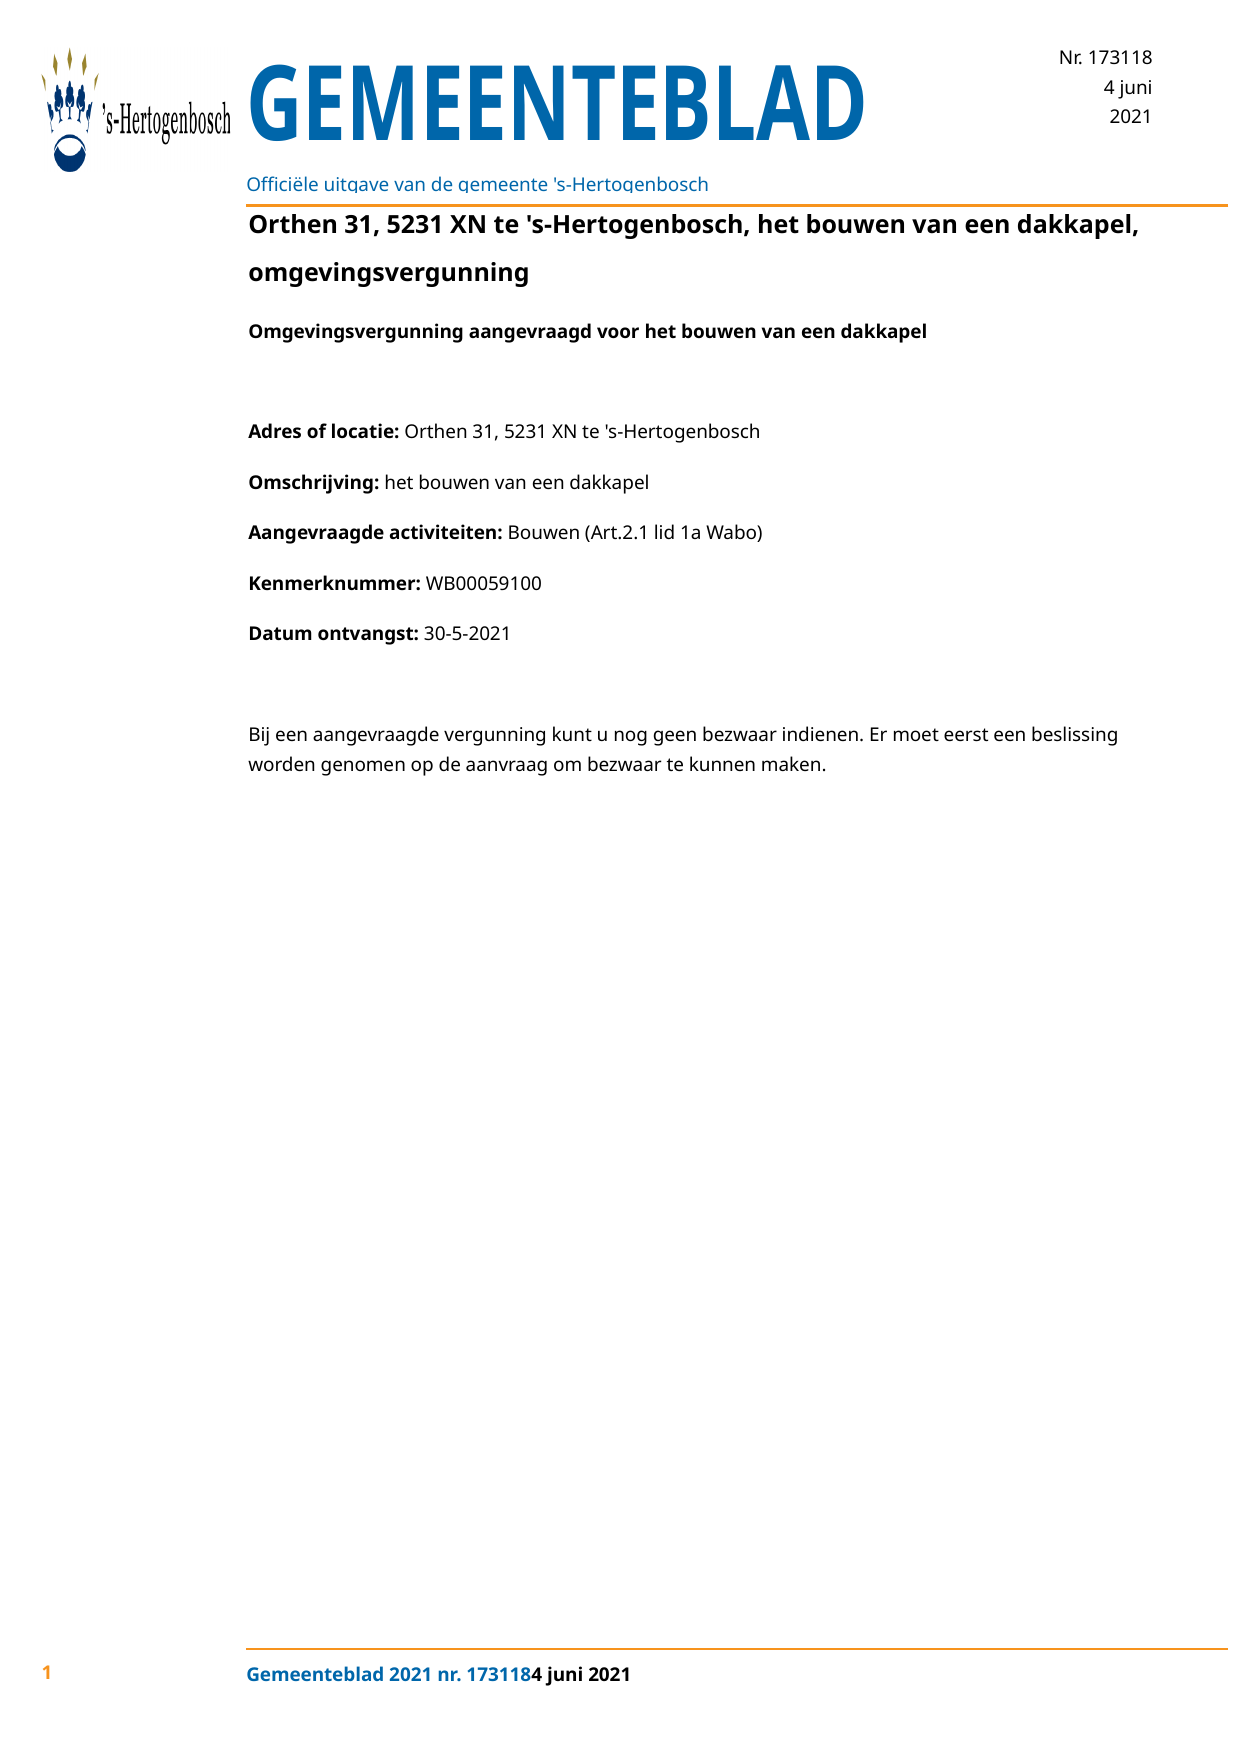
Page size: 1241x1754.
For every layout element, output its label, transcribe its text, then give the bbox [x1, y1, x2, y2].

picture [41, 47, 231, 172]
text Aangevraagde activiteiten: Bouwen (Art.2.1 lid 1a Wabo) [248, 519, 1152, 545]
text Omgevingsvergunning aangevraagd voor het bouwen van een dakkapel [248, 318, 1152, 344]
text Omschrijving: het bouwen van een dakkapel [248, 469, 1152, 495]
text Adres of locatie: Orthen 31, 5231 XN te 's-Hertogenbosch [248, 419, 1152, 444]
text Orthen 31, 5231 XN te 's-Hertogenbosch, het bouwen van een dakkapel, omgevingsvergunning [248, 207, 1152, 288]
text Bij een aangevraagde vergunning kunt u nog geen bezwaar indienen. Er moet eerst een beslissing worden genomen op de aanvraag om bezwaar te kunnen maken. [248, 721, 1152, 777]
text Datum ontvangst: 30-5-2021 [248, 620, 1152, 646]
text Kenmerknummer: WB00059100 [248, 570, 1152, 596]
